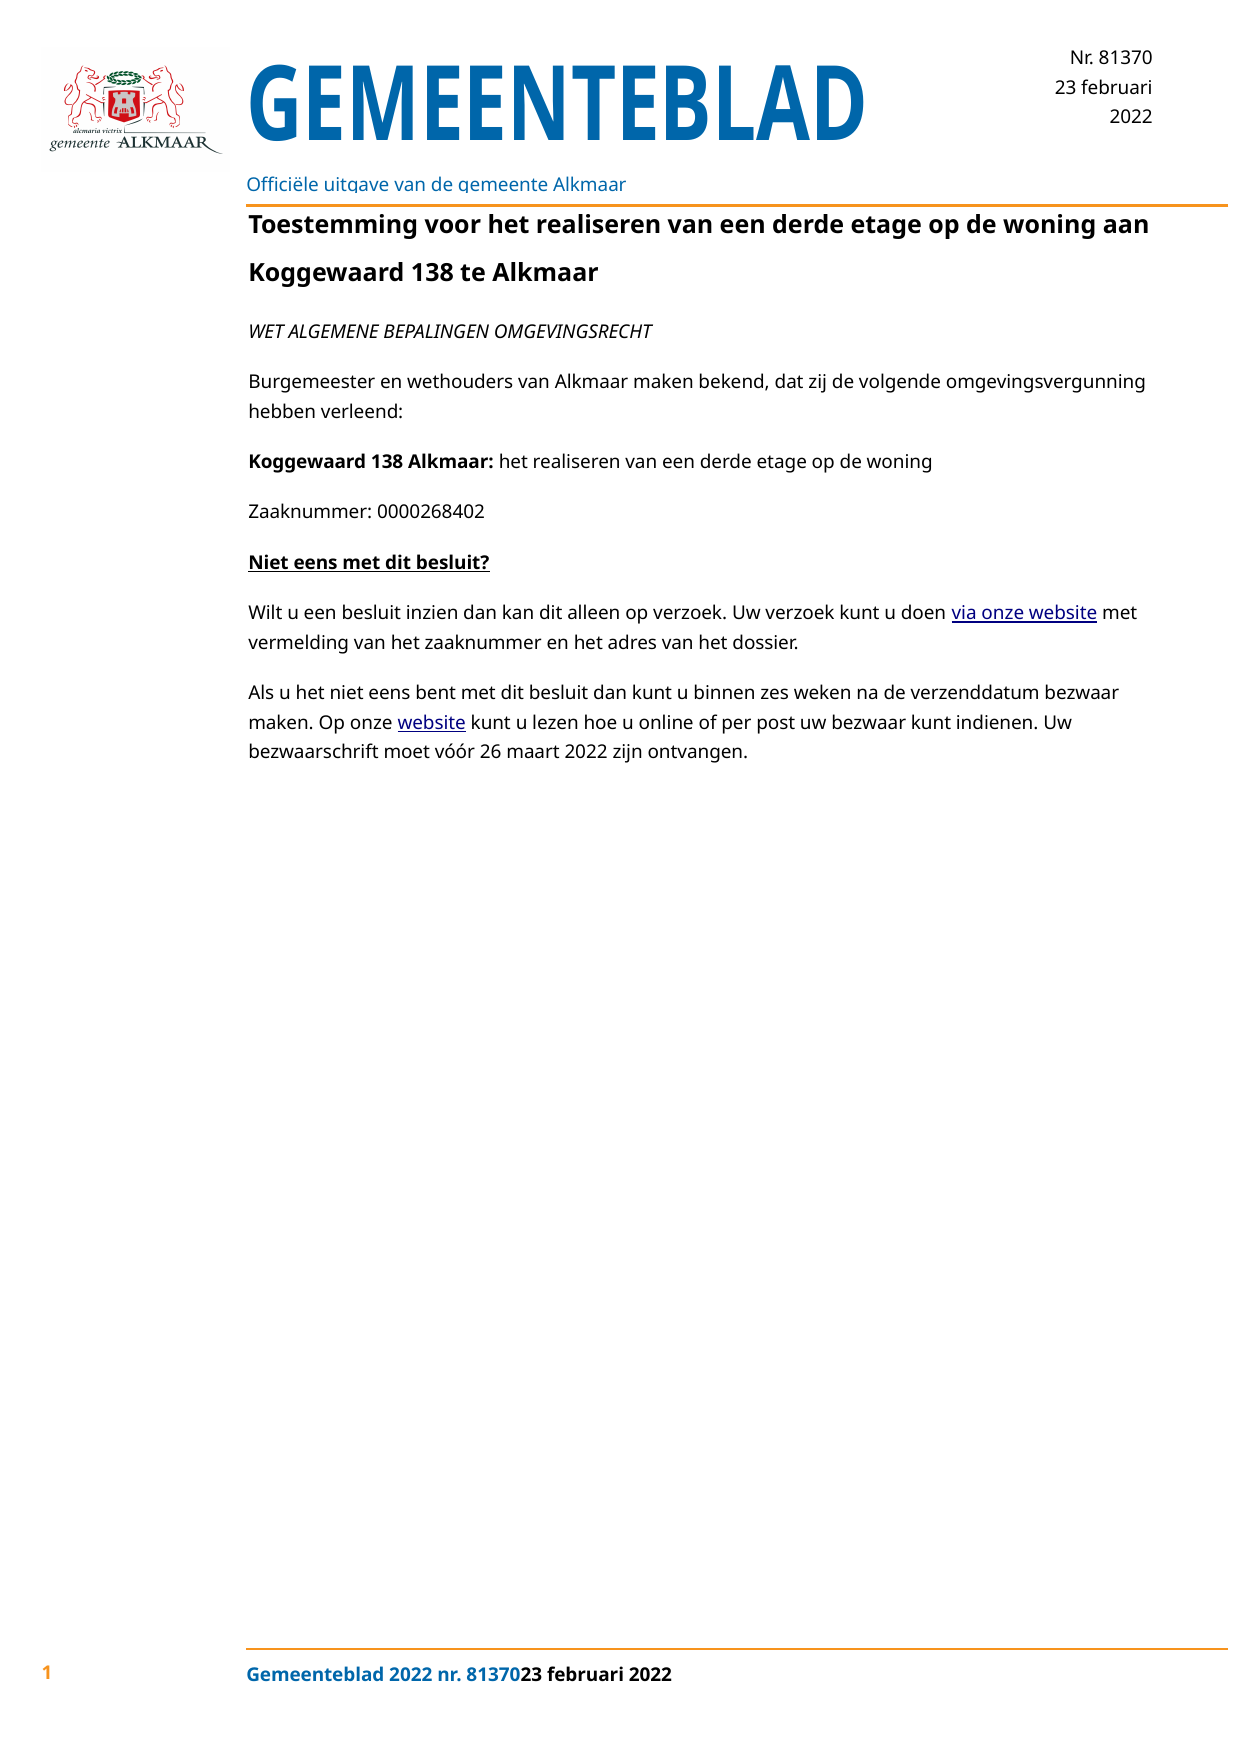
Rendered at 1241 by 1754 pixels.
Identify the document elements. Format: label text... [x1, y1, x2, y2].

text Als u het niet eens bent met dit besluit dan kunt u binnen zes weken na de verzenddatum bezwaar maken. Op onze website kunt u lezen hoe u online of per post uw bezwaar kunt indienen. Uw bezwaarschrift moet vóór 26 maart 2022 zijn ontvangen. [248, 679, 1152, 764]
picture [41, 47, 231, 172]
text Toestemming voor het realiseren van een derde etage op de woning aan Koggewaard 138 te Alkmaar [248, 207, 1152, 288]
text Koggewaard 138 Alkmaar: het realiseren van een derde etage op de woning [248, 448, 1152, 474]
text Burgemeester en wethouders van Alkmaar maken bekend, dat zij de volgende omgevingsvergunning hebben verleend: [248, 368, 1152, 424]
text Zaaknummer: 0000268402 [248, 499, 1152, 524]
text WET ALGEMENE BEPALINGEN OMGEVINGSRECHT [248, 318, 1152, 344]
text Niet eens met dit besluit? [248, 549, 1152, 575]
text Wilt u een besluit inzien dan kan dit alleen op verzoek. Uw verzoek kunt u doen via onze website met vermelding van het zaaknummer en het adres van het dossier. [248, 599, 1152, 655]
